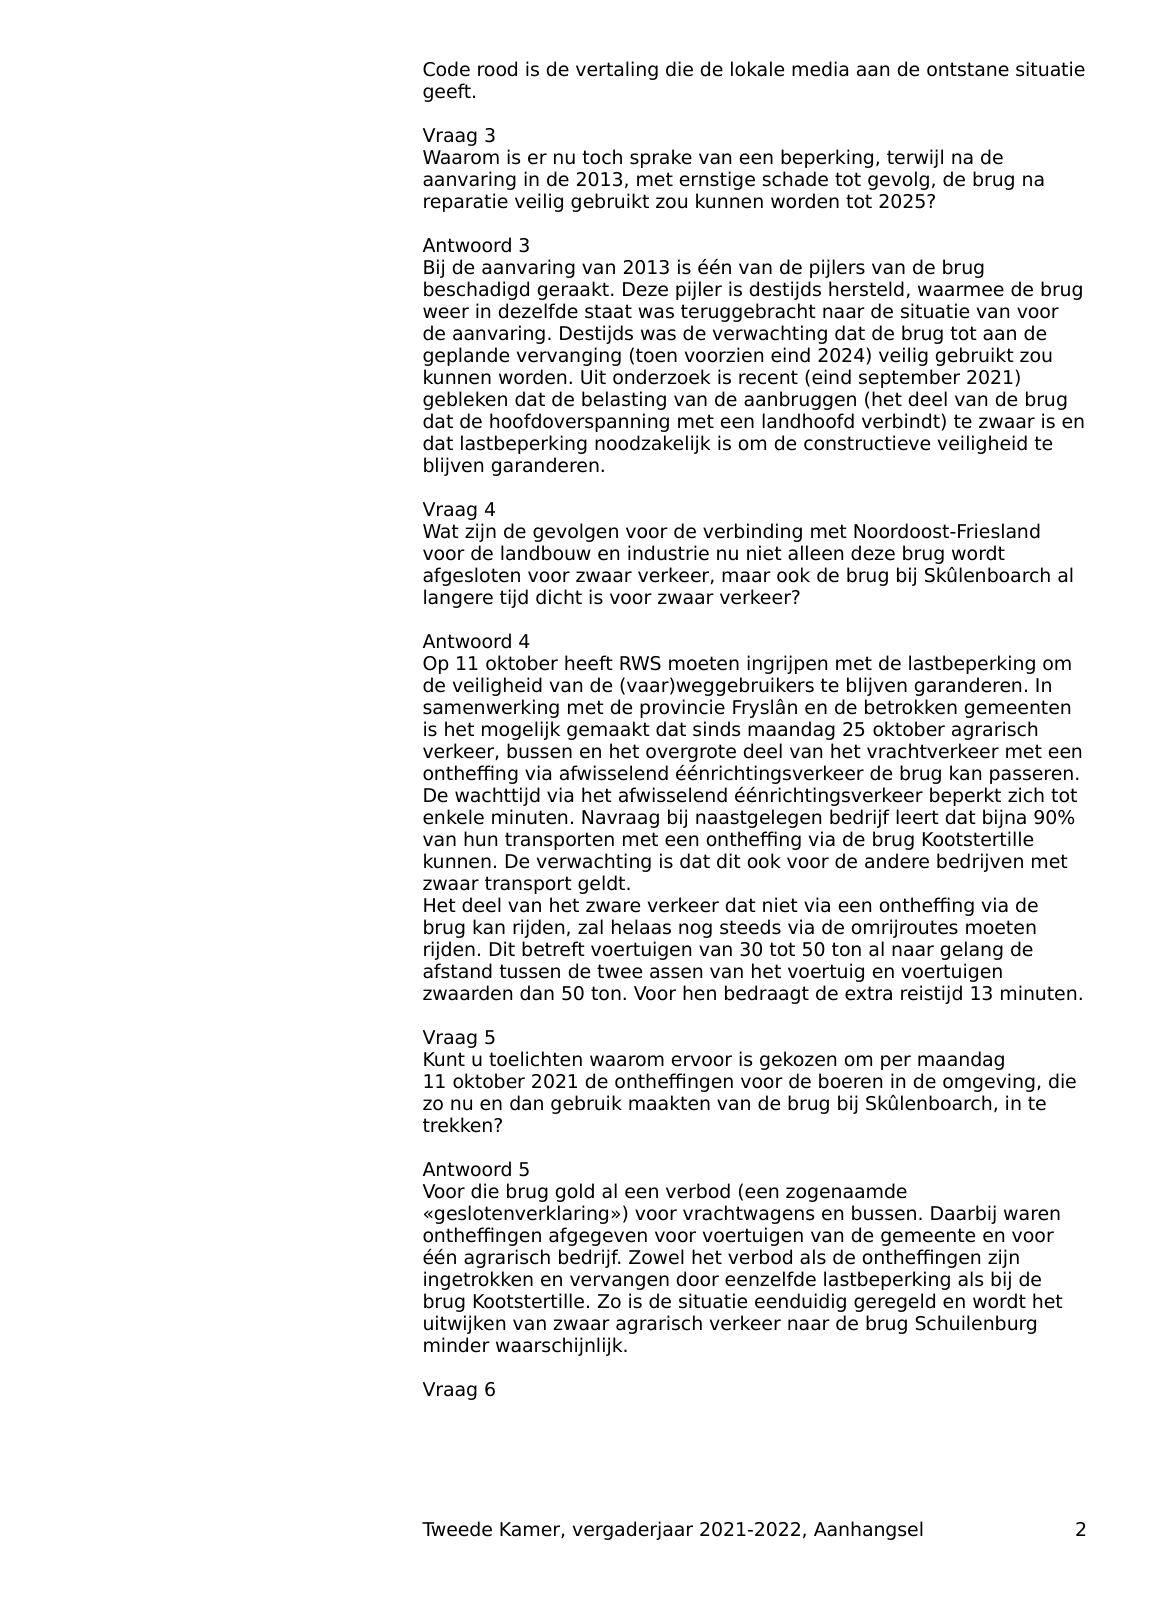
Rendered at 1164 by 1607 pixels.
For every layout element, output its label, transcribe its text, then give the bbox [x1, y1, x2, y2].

text Antwoord 3 [422, 235, 1087, 257]
text Vraag 6 [422, 1379, 1087, 1401]
text Het deel van het zware verkeer dat niet via een ontheffing via de brug kan rijden, zal helaas nog steeds via de omrijroutes moeten rijden. Dit betreft voertuigen van 30 tot 50 ton al naar gelang de afstand tussen de twee assen van het voertuig en voertuigen zwaarden dan 50 ton. Voor hen bedraagt de extra reistijd 13 minuten. [422, 895, 1087, 1005]
text Kunt u toelichten waarom ervoor is gekozen om per maandag 11 oktober 2021 de ontheffingen voor de boeren in de omgeving, die zo nu en dan gebruik maakten van de brug bij Skûlenboarch, in te trekken? [422, 1049, 1087, 1137]
text Voor die brug gold al een verbod (een zogenaamde «geslotenverklaring») voor vrachtwagens en bussen. Daarbij waren ontheffingen afgegeven voor voertuigen van de gemeente en voor één agrarisch bedrijf. Zowel het verbod als de ontheffingen zijn ingetrokken en vervangen door eenzelfde lastbeperking als bij de brug Kootstertille. Zo is de situatie eenduidig geregeld en wordt het uitwijken van zwaar agrarisch verkeer naar de brug Schuilenburg minder waarschijnlijk. [422, 1181, 1087, 1357]
text Vraag 5 [422, 1027, 1087, 1049]
text Vraag 3 [422, 125, 1087, 147]
text Bij de aanvaring van 2013 is één van de pijlers van de brug beschadigd geraakt. Deze pijler is destijds hersteld, waarmee de brug weer in dezelfde staat was teruggebracht naar de situatie van voor de aanvaring. Destijds was de verwachting dat de brug tot aan de geplande vervanging (toen voorzien eind 2024) veilig gebruikt zou kunnen worden. Uit onderzoek is recent (eind september 2021) gebleken dat de belasting van de aanbruggen (het deel van de brug dat de hoofdoverspanning met een landhoofd verbindt) te zwaar is en dat lastbeperking noodzakelijk is om de constructieve veiligheid te blijven garanderen. [422, 257, 1087, 477]
text Waarom is er nu toch sprake van een beperking, terwijl na de aanvaring in de 2013, met ernstige schade tot gevolg, de brug na reparatie veilig gebruikt zou kunnen worden tot 2025? [422, 147, 1087, 213]
text Wat zijn de gevolgen voor de verbinding met Noordoost-Friesland voor de landbouw en industrie nu niet alleen deze brug wordt afgesloten voor zwaar verkeer, maar ook de brug bij Skûlenboarch al langere tijd dicht is voor zwaar verkeer? [422, 521, 1087, 609]
text Antwoord 4 [422, 631, 1087, 653]
text Vraag 4 [422, 499, 1087, 521]
text Op 11 oktober heeft RWS moeten ingrijpen met de lastbeperking om de veiligheid van de (vaar)weggebruikers te blijven garanderen. In samenwerking met de provincie Fryslân en de betrokken gemeenten is het mogelijk gemaakt dat sinds maandag 25 oktober agrarisch verkeer, bussen en het overgrote deel van het vrachtverkeer met een ontheffing via afwisselend éénrichtingsverkeer de brug kan passeren. De wachttijd via het afwisselend éénrichtingsverkeer beperkt zich tot enkele minuten. Navraag bij naastgelegen bedrijf leert dat bijna 90% van hun transporten met een ontheffing via de brug Kootstertille kunnen. De verwachting is dat dit ook voor de andere bedrijven met zwaar transport geldt. [422, 653, 1087, 895]
text Code rood is de vertaling die de lokale media aan de ontstane situatie geeft. [422, 59, 1087, 103]
text Antwoord 5 [422, 1159, 1087, 1181]
